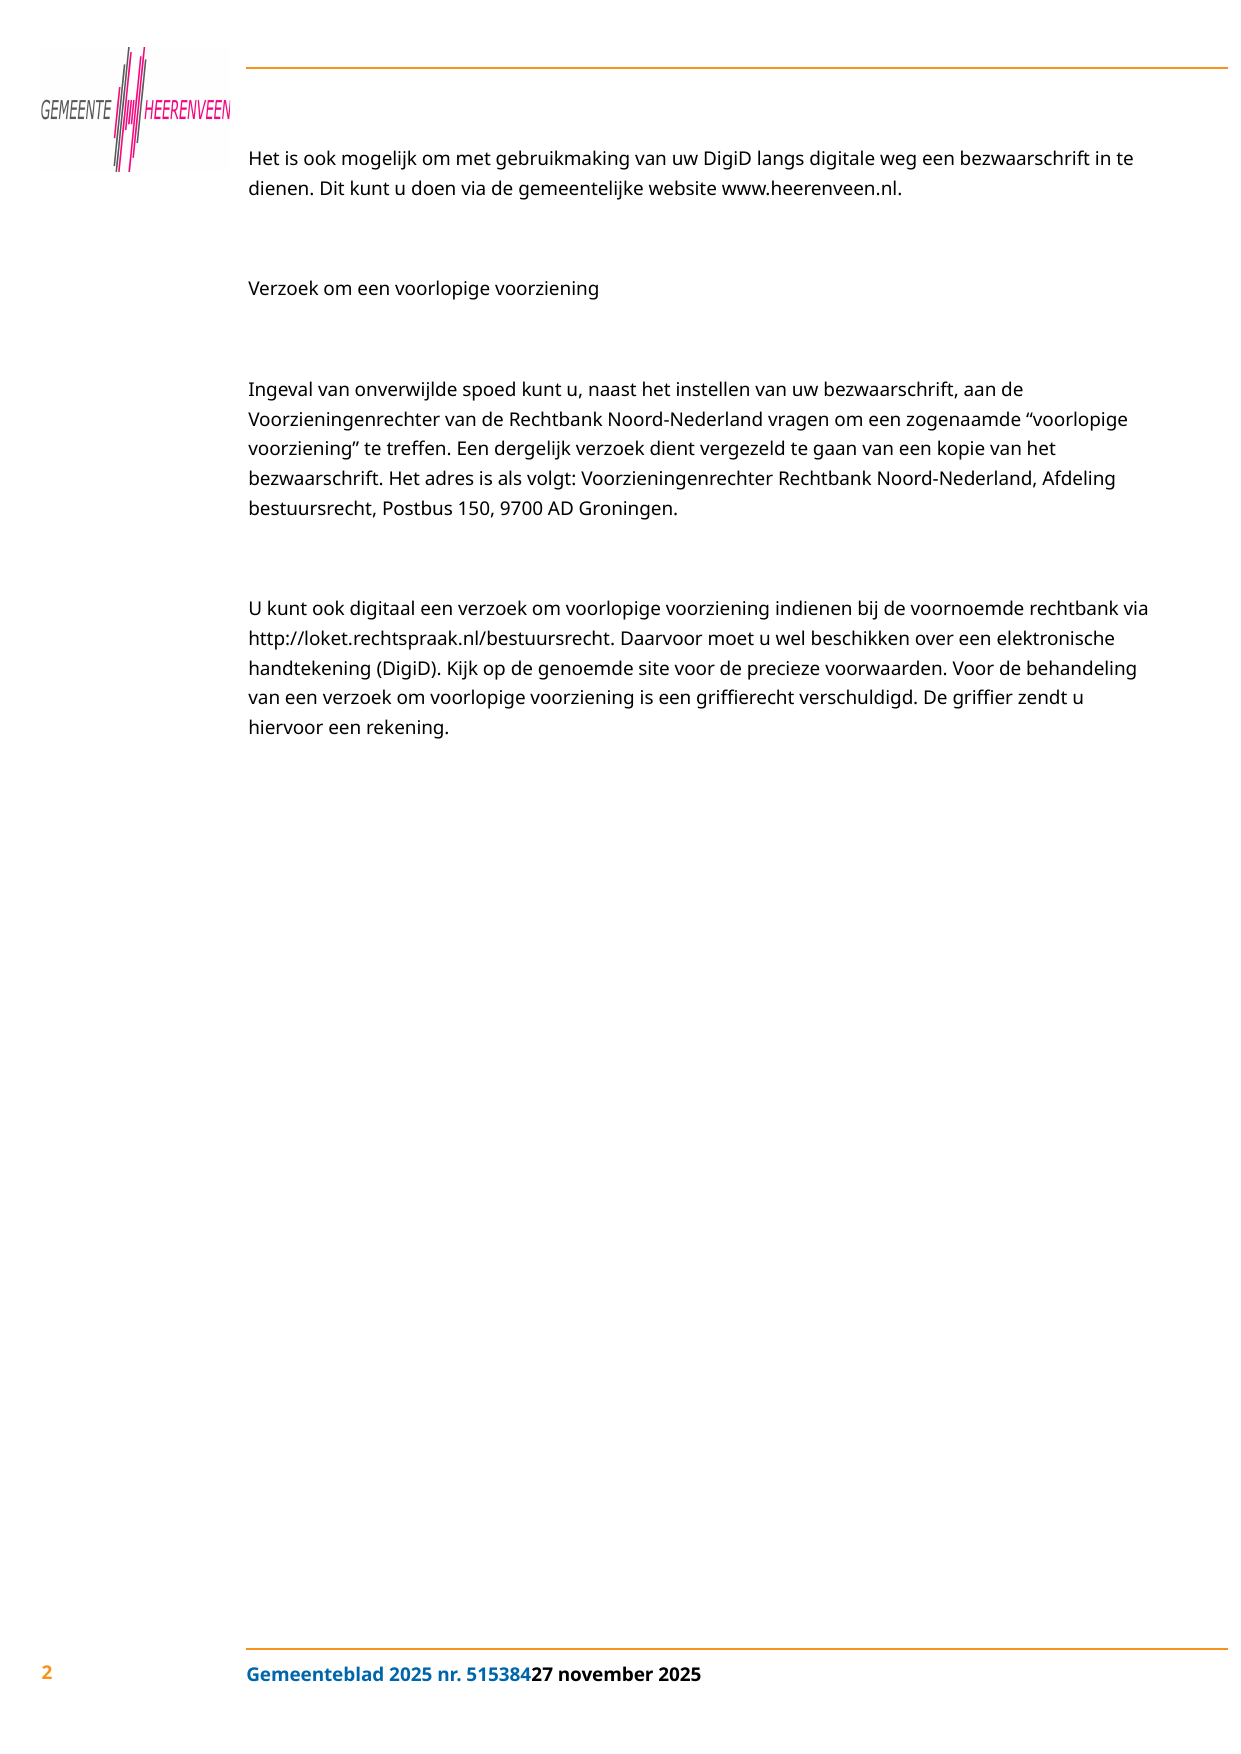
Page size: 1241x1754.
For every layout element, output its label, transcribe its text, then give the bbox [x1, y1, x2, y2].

text U kunt ook digitaal een verzoek om voorlopige voorziening indienen bij de voornoemde rechtbank via http://loket.rechtspraak.nl/bestuursrecht. Daarvoor moet u wel beschikken over een elektronische handtekening (DigiD). Kijk op de genoemde site voor de precieze voorwaarden. Voor de behandeling van een verzoek om voorlopige voorziening is een griffierecht verschuldigd. De griffier zendt u hiervoor een rekening. [248, 596, 1152, 740]
picture [41, 47, 231, 172]
text Ingeval van onverwijlde spoed kunt u, naast het instellen van uw bezwaarschrift, aan de Voorzieningenrechter van de Rechtbank Noord-Nederland vragen om een zogenaamde “voorlopige voorziening” te treffen. Een dergelijk verzoek dient vergezeld te gaan van een kopie van het bezwaarschrift. Het adres is als volgt: Voorzieningenrechter Rechtbank Noord-Nederland, Afdeling bestuursrecht, Postbus 150, 9700 AD Groningen. [248, 376, 1152, 521]
text Het is ook mogelijk om met gebruikmaking van uw DigiD langs digitale weg een bezwaarschrift in te dienen. Dit kunt u doen via de gemeentelijke website www.heerenveen.nl. [248, 145, 1152, 201]
text Verzoek om een voorlopige voorziening [248, 276, 1152, 301]
